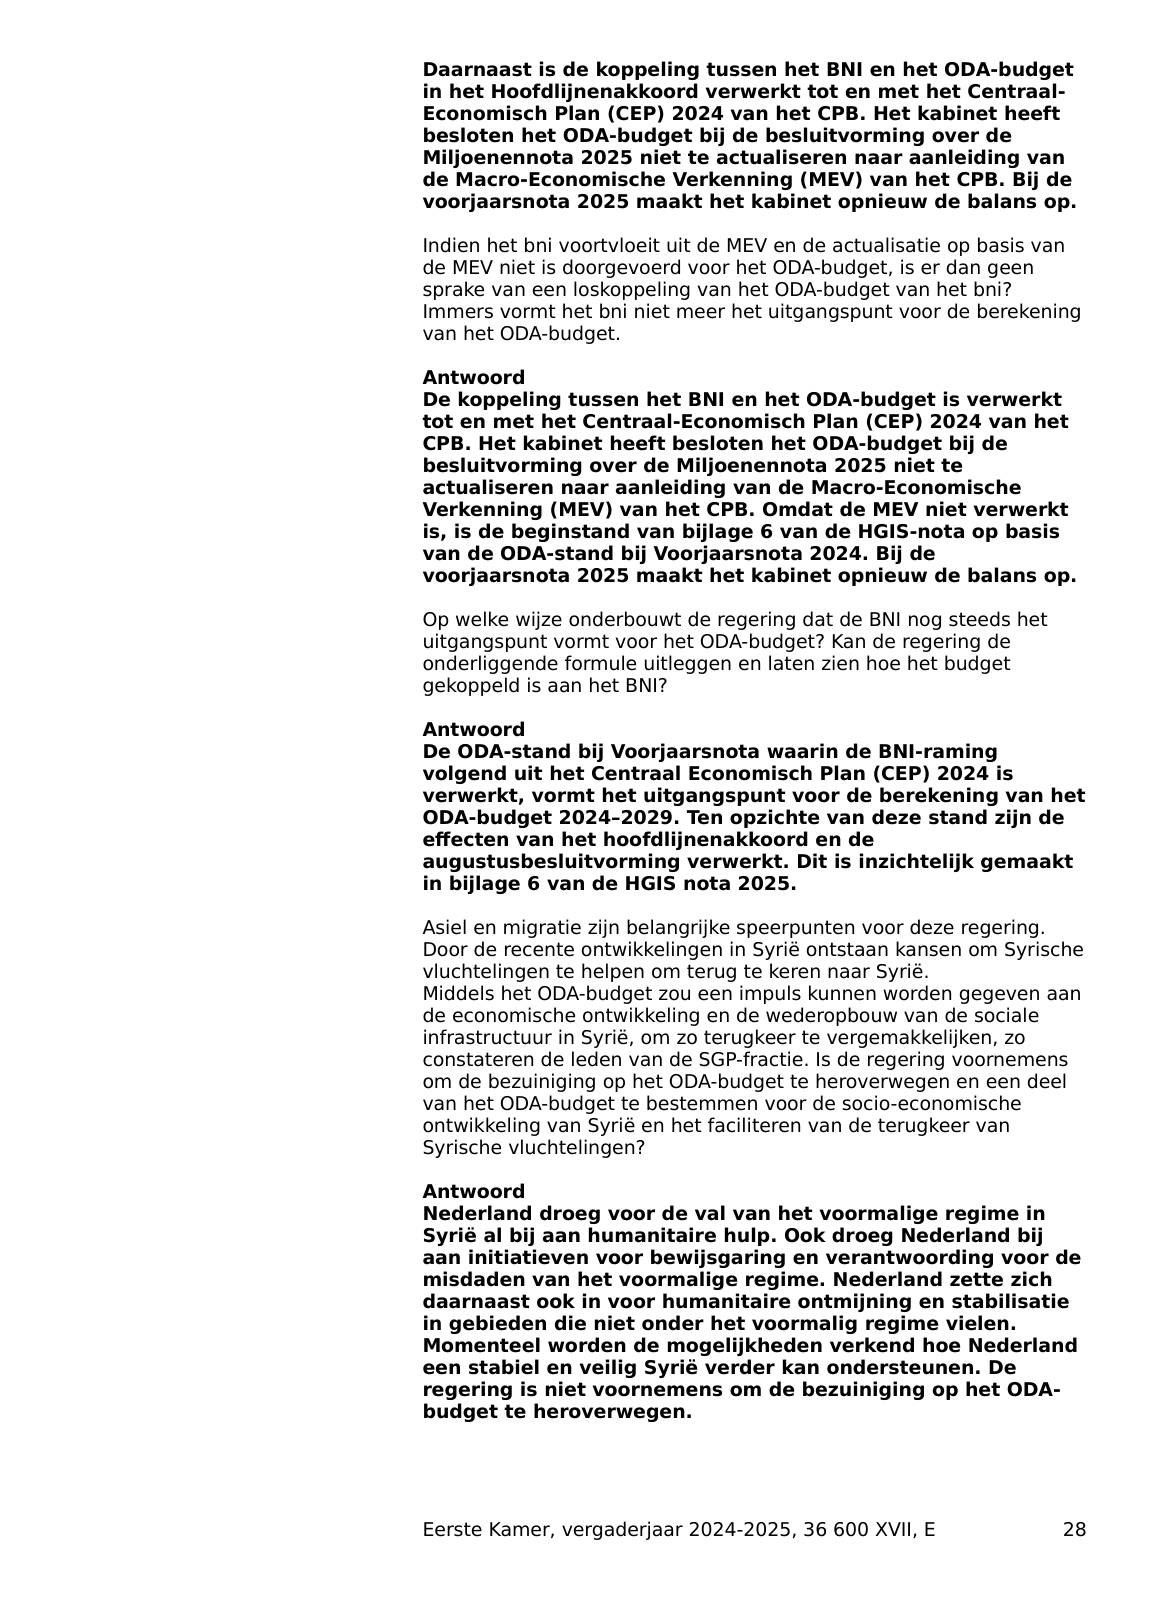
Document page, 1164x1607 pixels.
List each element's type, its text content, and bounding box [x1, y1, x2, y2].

text Daarnaast is de koppeling tussen het BNI en het ODA-budget in het Hoofdlijnenakkoord verwerkt tot en met het Centraal-Economisch Plan (CEP) 2024 van het CPB. Het kabinet heeft besloten het ODA-budget bĳ de besluitvorming over de Miljoenennota 2025 niet te actualiseren naar aanleiding van de Macro-Economische Verkenning (MEV) van het CPB. Bij de voorjaarsnota 2025 maakt het kabinet opnieuw de balans op. [422, 59, 1087, 213]
text De koppeling tussen het BNI en het ODA-budget is verwerkt tot en met het Centraal-Economisch Plan (CEP) 2024 van het CPB. Het kabinet heeft besloten het ODA-budget bĳ de besluitvorming over de Miljoenennota 2025 niet te actualiseren naar aanleiding van de Macro-Economische Verkenning (MEV) van het CPB. Omdat de MEV niet verwerkt is, is de beginstand van bijlage 6 van de HGIS-nota op basis van de ODA-stand bij Voorjaarsnota 2024. Bij de voorjaarsnota 2025 maakt het kabinet opnieuw de balans op. [422, 389, 1087, 587]
text Antwoord [422, 719, 1087, 741]
text Middels het ODA-budget zou een impuls kunnen worden gegeven aan de economische ontwikkeling en de wederopbouw van de sociale infrastructuur in Syrië, om zo terugkeer te vergemakkelijken, zo constateren de leden van de SGP-fractie. Is de regering voornemens om de bezuiniging op het ODA-budget te heroverwegen en een deel van het ODA-budget te bestemmen voor de socio-economische ontwikkeling van Syrië en het faciliteren van de terugkeer van Syrische vluchtelingen? [422, 983, 1087, 1159]
text De ODA-stand bij Voorjaarsnota waarin de BNI-raming volgend uit het Centraal Economisch Plan (CEP) 2024 is verwerkt, vormt het uitgangspunt voor de berekening van het ODA-budget 2024–2029. Ten opzichte van deze stand zijn de effecten van het hoofdlijnenakkoord en de augustusbesluitvorming verwerkt. Dit is inzichtelijk gemaakt in bijlage 6 van de HGIS nota 2025. [422, 741, 1087, 895]
text Asiel en migratie zijn belangrijke speerpunten voor deze regering. Door de recente ontwikkelingen in Syrië ontstaan kansen om Syrische vluchtelingen te helpen om terug te keren naar Syrië. [422, 917, 1087, 983]
text Indien het bni voortvloeit uit de MEV en de actualisatie op basis van de MEV niet is doorgevoerd voor het ODA-budget, is er dan geen sprake van een loskoppeling van het ODA-budget van het bni? Immers vormt het bni niet meer het uitgangspunt voor de berekening van het ODA-budget. [422, 235, 1087, 345]
text Antwoord [422, 367, 1087, 389]
text Nederland droeg voor de val van het voormalige regime in Syrië al bij aan humanitaire hulp. Ook droeg Nederland bij aan initiatieven voor bewijsgaring en verantwoording voor de misdaden van het voormalige regime. Nederland zette zich daarnaast ook in voor humanitaire ontmijning en stabilisatie in gebieden die niet onder het voormalig regime vielen. Momenteel worden de mogelijkheden verkend hoe Nederland een stabiel en veilig Syrië verder kan ondersteunen. De regering is niet voornemens om de bezuiniging op het ODA-budget te heroverwegen. [422, 1203, 1087, 1423]
text Op welke wijze onderbouwt de regering dat de BNI nog steeds het uitgangspunt vormt voor het ODA-budget? Kan de regering de onderliggende formule uitleggen en laten zien hoe het budget gekoppeld is aan het BNI? [422, 609, 1087, 697]
text Antwoord [422, 1181, 1087, 1203]
